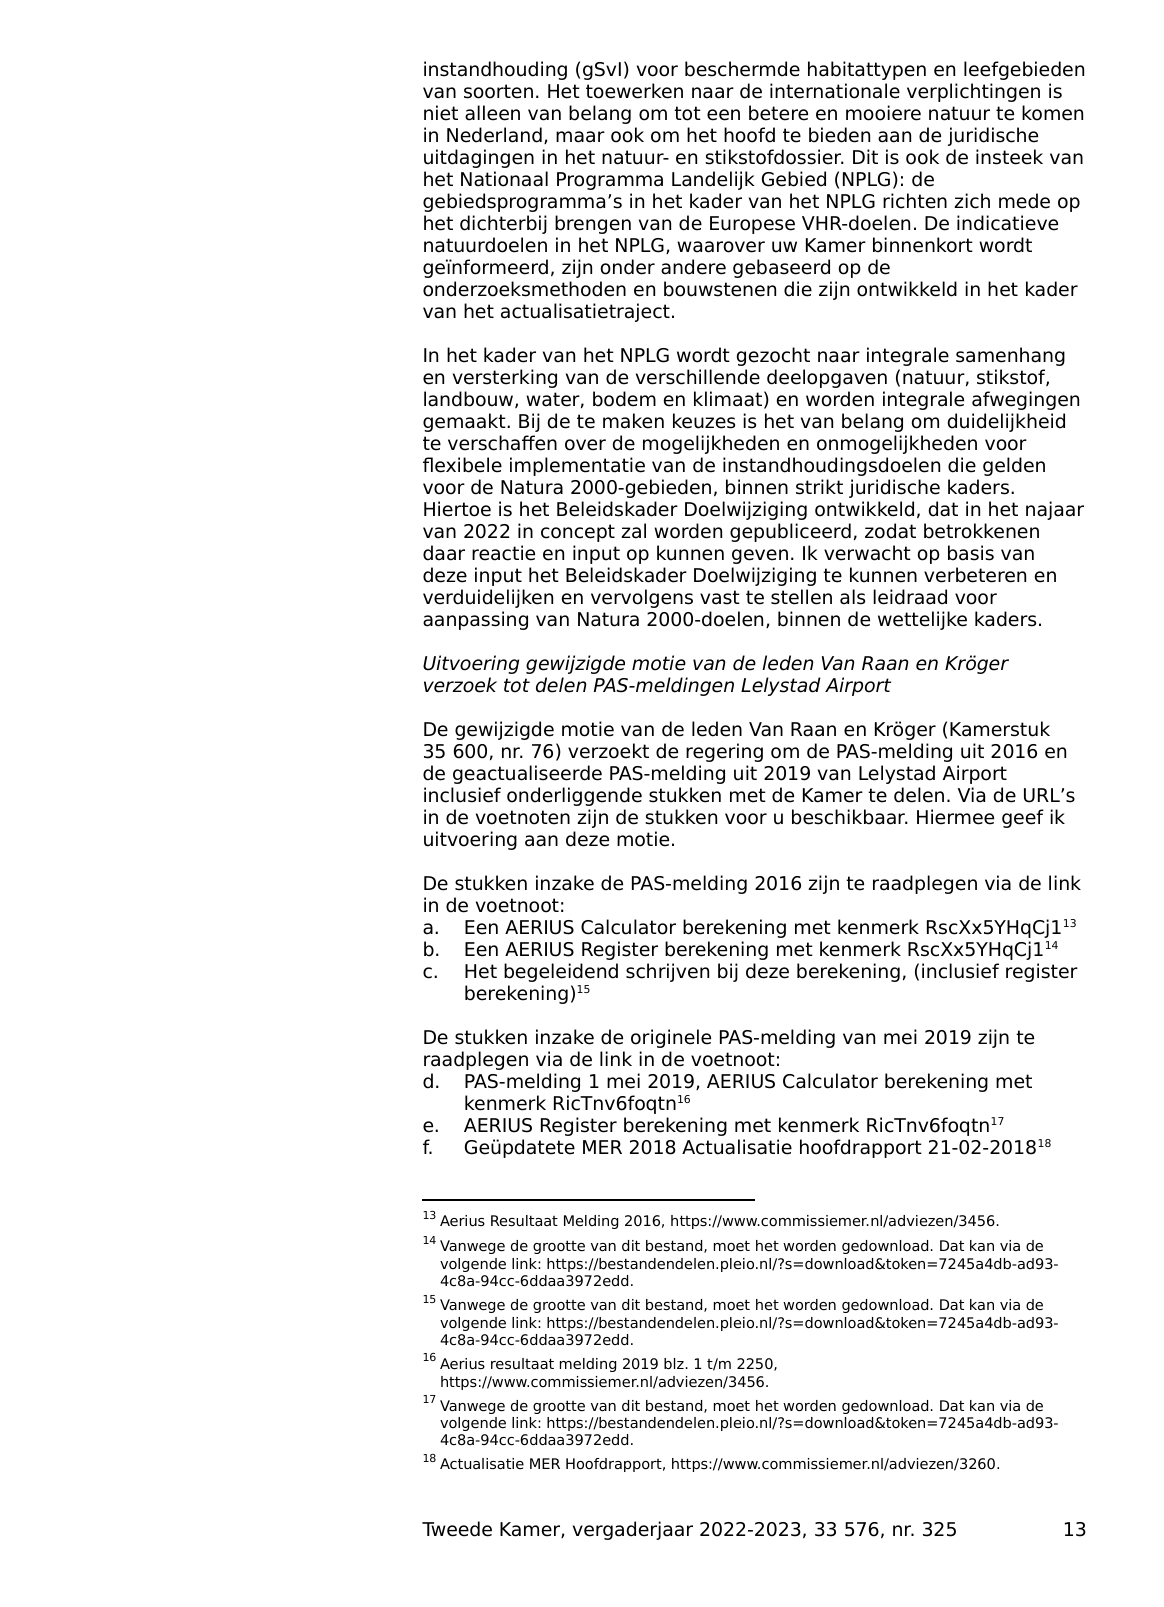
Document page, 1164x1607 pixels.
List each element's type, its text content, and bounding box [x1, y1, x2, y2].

text e. AERIUS Register berekening met kenmerk RicTnv6foqtn [422, 1115, 1087, 1137]
text a. Een AERIUS Calculator berekening met kenmerk RscXx5YHqCj1 [422, 917, 1087, 939]
text Vanwege de grootte van dit bestand, moet het worden gedownload. Dat kan via de volgende link: https://bestandendelen.pleio.nl/?s=download&token=7245a4db-ad93-4c8a-94cc-6ddaa3972edd. [422, 1293, 1087, 1349]
text Aerius Resultaat Melding 2016, https://www.commissiemer.nl/adviezen/3456. [422, 1209, 1087, 1231]
text b. Een AERIUS Register berekening met kenmerk RscXx5YHqCj1 [422, 939, 1087, 961]
text Vanwege de grootte van dit bestand, moet het worden gedownload. Dat kan via de volgende link: https://bestandendelen.pleio.nl/?s=download&token=7245a4db-ad93-4c8a-94cc-6ddaa3972edd. [422, 1234, 1087, 1290]
text d. PAS-melding 1 mei 2019, AERIUS Calculator berekening met kenmerk RicTnv6foqtn [422, 1071, 1087, 1115]
text De gewijzigde motie van de leden Van Raan en Kröger (Kamerstuk 35 600, nr. 76) verzoekt de regering om de PAS-melding uit 2016 en de geactualiseerde PAS-melding uit 2019 van Lelystad Airport inclusief onderliggende stukken met de Kamer te delen. Via de URL’s in de voetnoten zijn de stukken voor u beschikbaar. Hiermee geef ik uitvoering aan deze motie. [422, 719, 1087, 851]
text Vanwege de grootte van dit bestand, moet het worden gedownload. Dat kan via de volgende link: https://bestandendelen.pleio.nl/?s=download&token=7245a4db-ad93-4c8a-94cc-6ddaa3972edd. [422, 1393, 1087, 1449]
subtitle Uitvoering gewijzigde motie van de leden Van Raan en Kröger verzoek tot delen PAS-meldingen Lelystad Airport [422, 653, 1087, 697]
text f. Geüpdatete MER 2018 Actualisatie hoofdrapport 21-02-2018 [422, 1137, 1087, 1159]
text Actualisatie MER Hoofdrapport, https://www.commissiemer.nl/adviezen/3260. [422, 1452, 1087, 1474]
text De stukken inzake de originele PAS-melding van mei 2019 zijn te raadplegen via de link in de voetnoot: [422, 1027, 1087, 1071]
text In het kader van het NPLG wordt gezocht naar integrale samenhang en versterking van de verschillende deelopgaven (natuur, stikstof, landbouw, water, bodem en klimaat) en worden integrale afwegingen gemaakt. Bij de te maken keuzes is het van belang om duidelijkheid te verschaffen over de mogelijkheden en onmogelijkheden voor flexibele implementatie van de instandhoudingsdoelen die gelden voor de Natura 2000-gebieden, binnen strikt juridische kaders. Hiertoe is het Beleidskader Doelwijziging ontwikkeld, dat in het najaar van 2022 in concept zal worden gepubliceerd, zodat betrokkenen daar reactie en input op kunnen geven. Ik verwacht op basis van deze input het Beleidskader Doelwijziging te kunnen verbeteren en verduidelijken en vervolgens vast te stellen als leidraad voor aanpassing van Natura 2000-doelen, binnen de wettelijke kaders. [422, 345, 1087, 631]
text c. Het begeleidend schrijven bij deze berekening, (inclusief register berekening) [422, 961, 1087, 1005]
text De stukken inzake de PAS-melding 2016 zijn te raadplegen via de link in de voetnoot: [422, 873, 1087, 917]
text Aerius resultaat melding 2019 blz. 1 t/m 2250, https://www.commissiemer.nl/adviezen/3456. [422, 1352, 1087, 1391]
text instandhouding (gSvI) voor beschermde habitattypen en leefgebieden van soorten. Het toewerken naar de internationale verplichtingen is niet alleen van belang om tot een betere en mooiere natuur te komen in Nederland, maar ook om het hoofd te bieden aan de juridische uitdagingen in het natuur- en stikstofdossier. Dit is ook de insteek van het Nationaal Programma Landelijk Gebied (NPLG): de gebiedsprogramma’s in het kader van het NPLG richten zich mede op het dichterbij brengen van de Europese VHR-doelen. De indicatieve natuurdoelen in het NPLG, waarover uw Kamer binnenkort wordt geïnformeerd, zijn onder andere gebaseerd op de onderzoeksmethoden en bouwstenen die zijn ontwikkeld in het kader van het actualisatietraject. [422, 59, 1087, 323]
